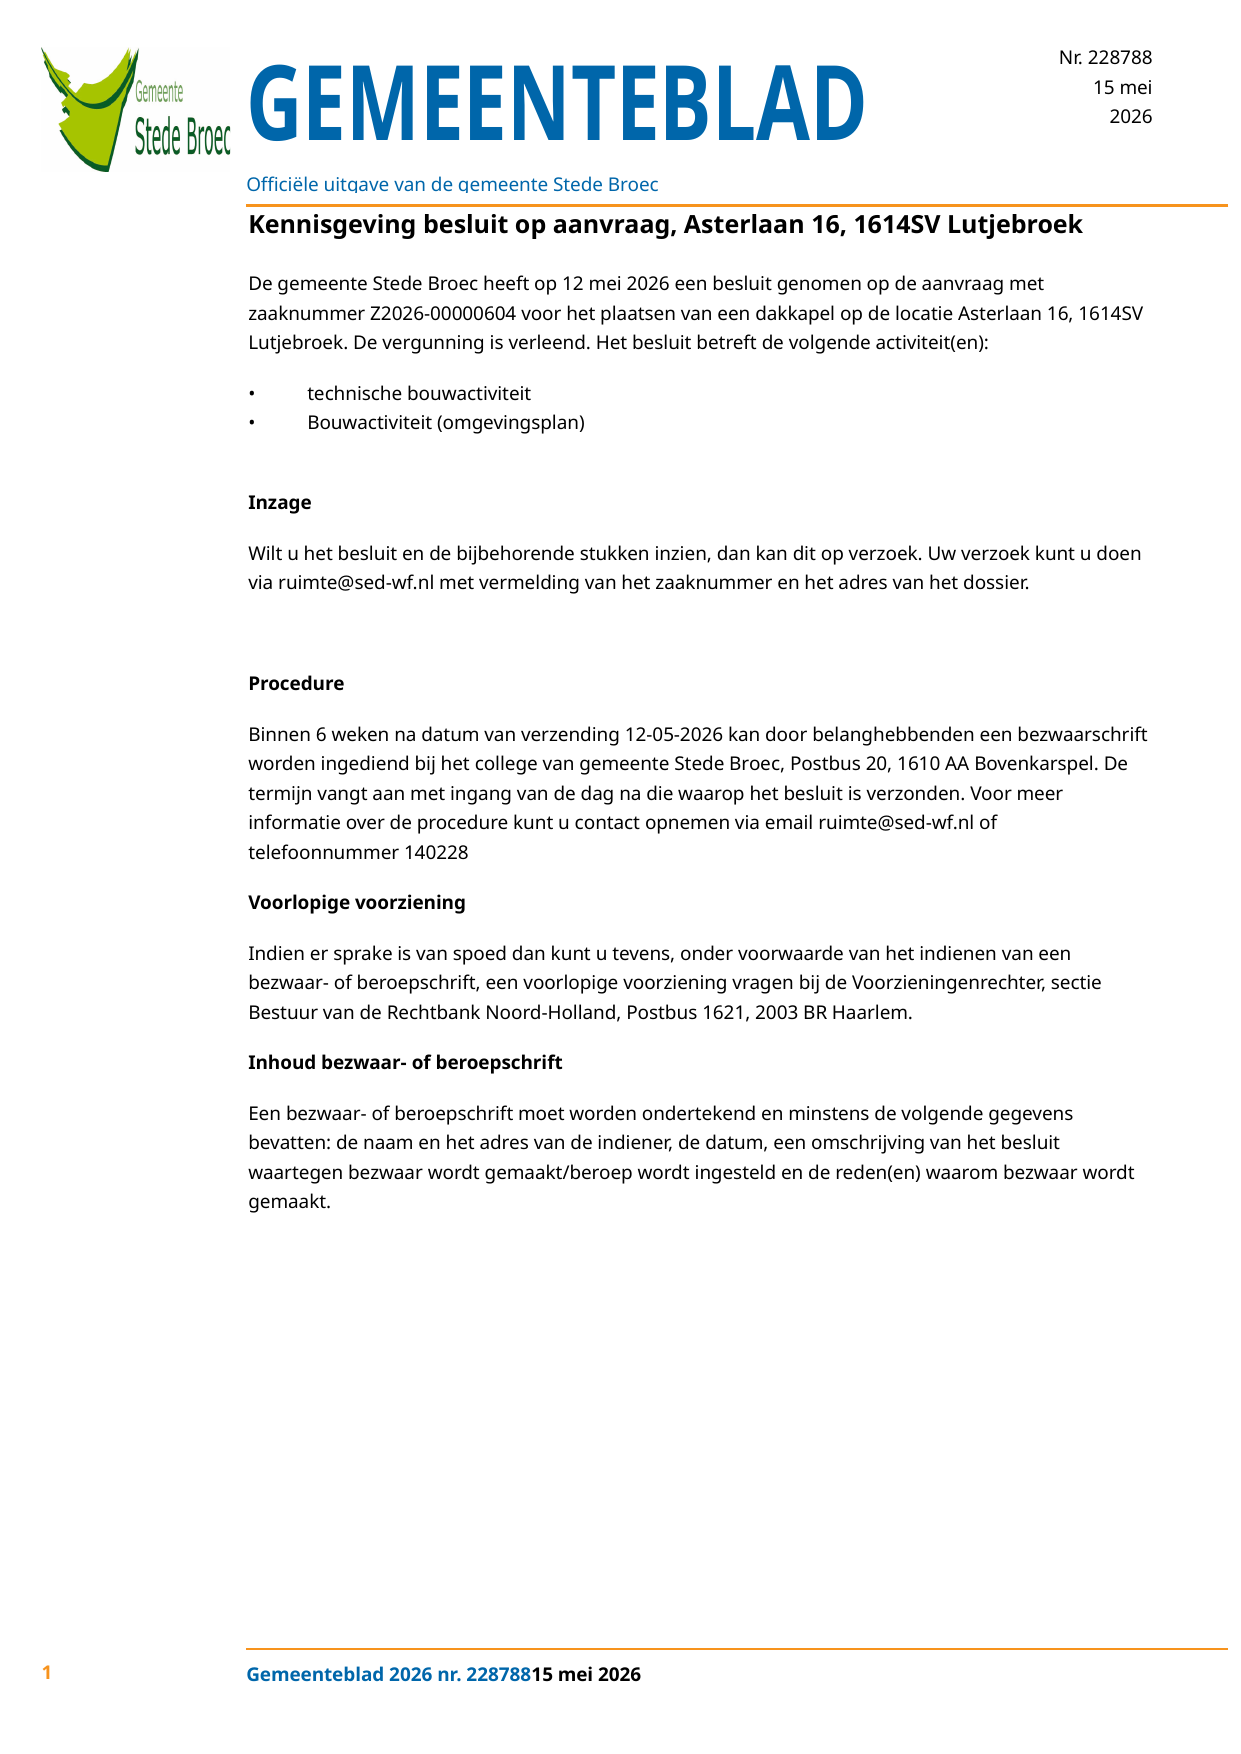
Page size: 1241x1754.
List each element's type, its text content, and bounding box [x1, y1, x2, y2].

text Inzage [248, 489, 1152, 515]
text Binnen 6 weken na datum van verzending 12-05-2026 kan door belanghebbenden een bezwaarschrift worden ingediend bij het college van gemeente Stede Broec, Postbus 20, 1610 AA Bovenkarspel. De termijn vangt aan met ingang van de dag na die waarop het besluit is verzonden. Voor meer informatie over de procedure kunt u contact opnemen via email ruimte@sed-wf.nl of telefoonnummer 140228 [248, 721, 1152, 865]
list technische bouwactiviteit [248, 380, 1152, 406]
text Procedure [248, 670, 1152, 696]
text Inhoud bezwaar- of beroepschrift [248, 1049, 1152, 1075]
list Bouwactiviteit (omgevingsplan) [248, 409, 1152, 435]
text Kennisgeving besluit op aanvraag, Asterlaan 16, 1614SV Lutjebroek [248, 207, 1152, 241]
text De gemeente Stede Broec heeft op 12 mei 2026 een besluit genomen op de aanvraag met zaaknummer Z2026-00000604 voor het plaatsen van een dakkapel op de locatie Asterlaan 16, 1614SV Lutjebroek. De vergunning is verleend. Het besluit betreft de volgende activiteit(en): [248, 270, 1152, 355]
picture [41, 47, 231, 172]
text Voorlopige voorziening [248, 889, 1152, 915]
text Een bezwaar- of beroepschrift moet worden ondertekend en minstens de volgende gegevens bevatten: de naam en het adres van de indiener, de datum, een omschrijving van het besluit waartegen bezwaar wordt gemaakt/beroep wordt ingesteld en de reden(en) waarom bezwaar wordt gemaakt. [248, 1100, 1152, 1214]
text Indien er sprake is van spoed dan kunt u tevens, onder voorwaarde van het indienen van een bezwaar- of beroepschrift, een voorlopige voorziening vragen bij de Voorzieningenrechter, sectie Bestuur van de Rechtbank Noord-Holland, Postbus 1621, 2003 BR Haarlem. [248, 940, 1152, 1025]
text Wilt u het besluit en de bijbehorende stukken inzien, dan kan dit op verzoek. Uw verzoek kunt u doen via ruimte@sed-wf.nl met vermelding van het zaaknummer en het adres van het dossier. [248, 540, 1152, 595]
